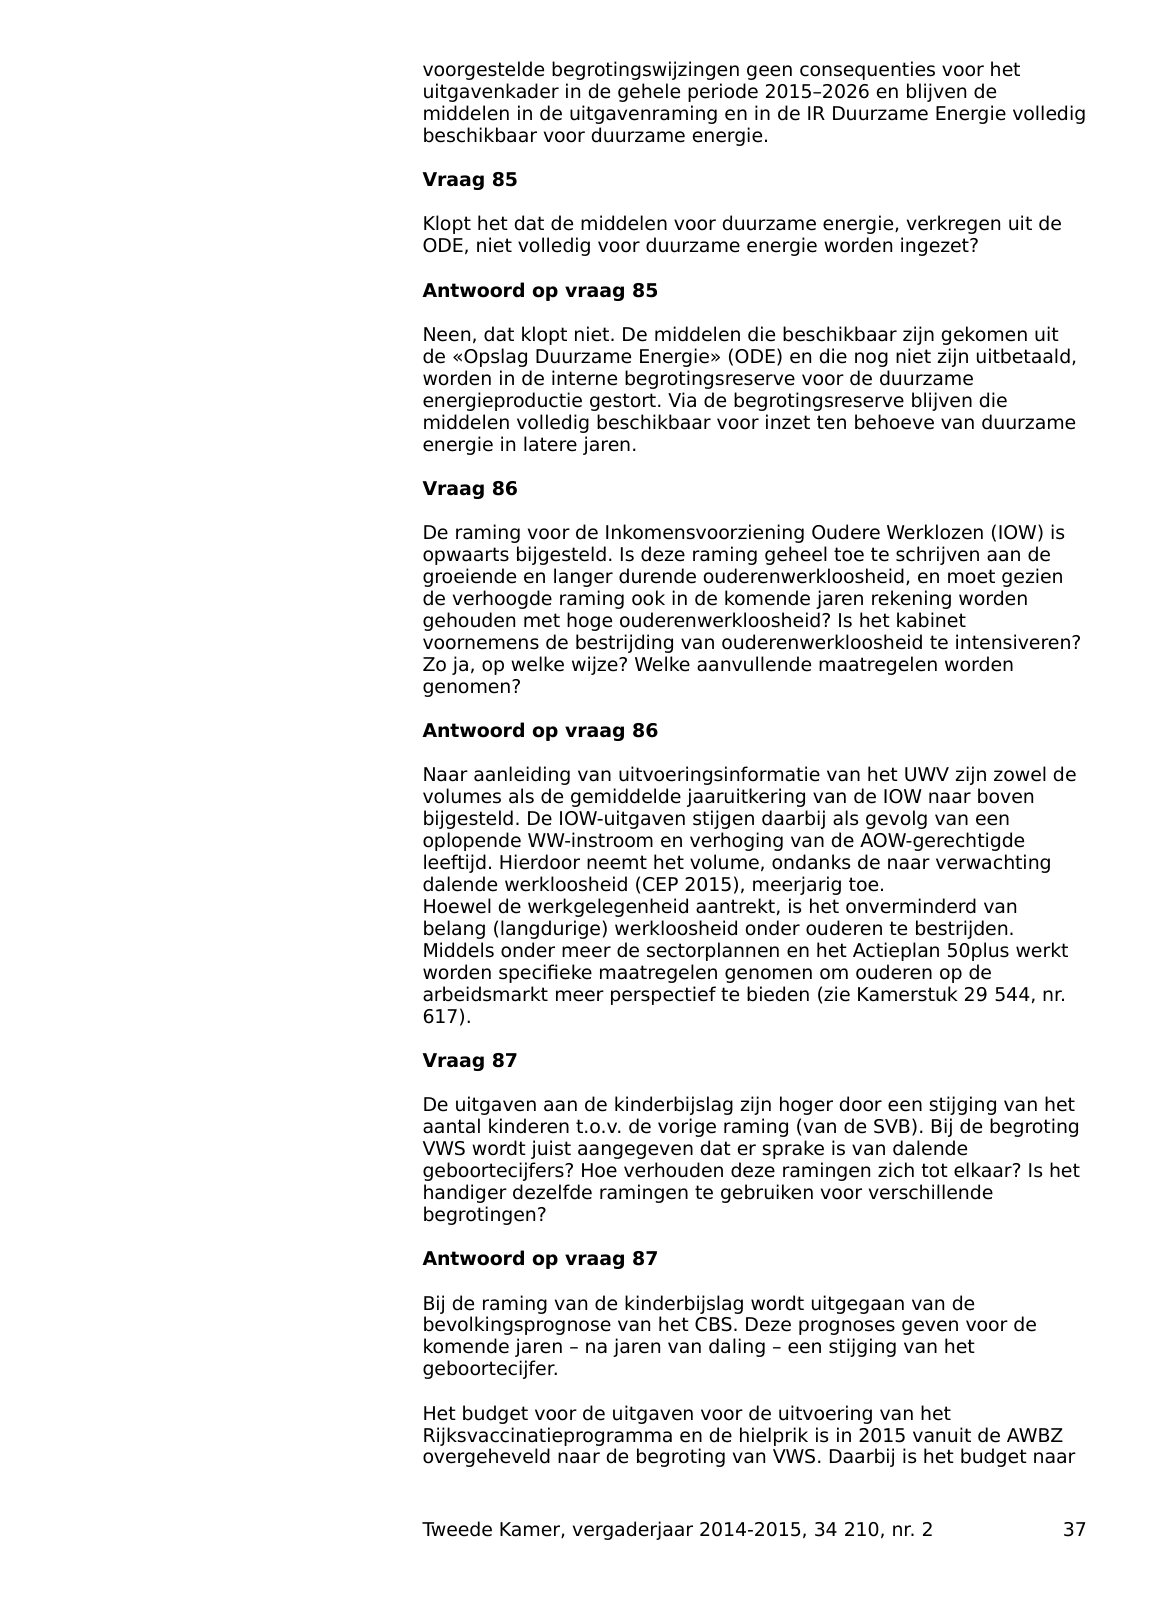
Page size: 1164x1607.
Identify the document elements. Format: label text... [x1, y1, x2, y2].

subtitle Vraag 85 [422, 169, 1087, 191]
subtitle Antwoord op vraag 87 [422, 1248, 1087, 1270]
text voorgestelde begrotingswijzingen geen consequenties voor het uitgavenkader in de gehele periode 2015–2026 en blijven de middelen in de uitgavenraming en in de IR Duurzame Energie volledig beschikbaar voor duurzame energie. [422, 59, 1087, 147]
text Bij de raming van de kinderbijslag wordt uitgegaan van de bevolkingsprognose van het CBS. Deze prognoses geven voor de komende jaren – na jaren van daling – een stijging van het geboortecijfer. [422, 1292, 1087, 1380]
text Neen, dat klopt niet. De middelen die beschikbaar zijn gekomen uit de «Opslag Duurzame Energie» (ODE) en die nog niet zijn uitbetaald, worden in de interne begrotingsreserve voor de duurzame energieproductie gestort. Via de begrotingsreserve blijven die middelen volledig beschikbaar voor inzet ten behoeve van duurzame energie in latere jaren. [422, 324, 1087, 456]
text De raming voor de Inkomensvoorziening Oudere Werklozen (IOW) is opwaarts bijgesteld. Is deze raming geheel toe te schrijven aan de groeiende en langer durende ouderenwerkloosheid, en moet gezien de verhoogde raming ook in de komende jaren rekening worden gehouden met hoge ouderenwerkloosheid? Is het kabinet voornemens de bestrijding van ouderenwerkloosheid te intensiveren? Zo ja, op welke wijze? Welke aanvullende maatregelen worden genomen? [422, 522, 1087, 698]
subtitle Vraag 86 [422, 478, 1087, 500]
text Het budget voor de uitgaven voor de uitvoering van het Rijksvaccinatieprogramma en de hielprik is in 2015 vanuit de AWBZ overgeheveld naar de begroting van VWS. Daarbij is het budget naar [422, 1402, 1087, 1468]
subtitle Vraag 87 [422, 1050, 1087, 1072]
text Klopt het dat de middelen voor duurzame energie, verkregen uit de ODE, niet volledig voor duurzame energie worden ingezet? [422, 213, 1087, 257]
subtitle Antwoord op vraag 86 [422, 720, 1087, 742]
subtitle Antwoord op vraag 85 [422, 279, 1087, 301]
text Naar aanleiding van uitvoeringsinformatie van het UWV zijn zowel de volumes als de gemiddelde jaaruitkering van de IOW naar boven bijgesteld. De IOW-uitgaven stijgen daarbij als gevolg van een oplopende WW-instroom en verhoging van de AOW-gerechtigde leeftijd. Hierdoor neemt het volume, ondanks de naar verwachting dalende werkloosheid (CEP 2015), meerjarig toe. [422, 764, 1087, 896]
text Hoewel de werkgelegenheid aantrekt, is het onverminderd van belang (langdurige) werkloosheid onder ouderen te bestrijden. Middels onder meer de sectorplannen en het Actieplan 50plus werkt worden specifieke maatregelen genomen om ouderen op de arbeidsmarkt meer perspectief te bieden (zie Kamerstuk 29 544, nr. 617). [422, 896, 1087, 1028]
text De uitgaven aan de kinderbijslag zijn hoger door een stijging van het aantal kinderen t.o.v. de vorige raming (van de SVB). Bij de begroting VWS wordt juist aangegeven dat er sprake is van dalende geboortecijfers? Hoe verhouden deze ramingen zich tot elkaar? Is het handiger dezelfde ramingen te gebruiken voor verschillende begrotingen? [422, 1094, 1087, 1226]
